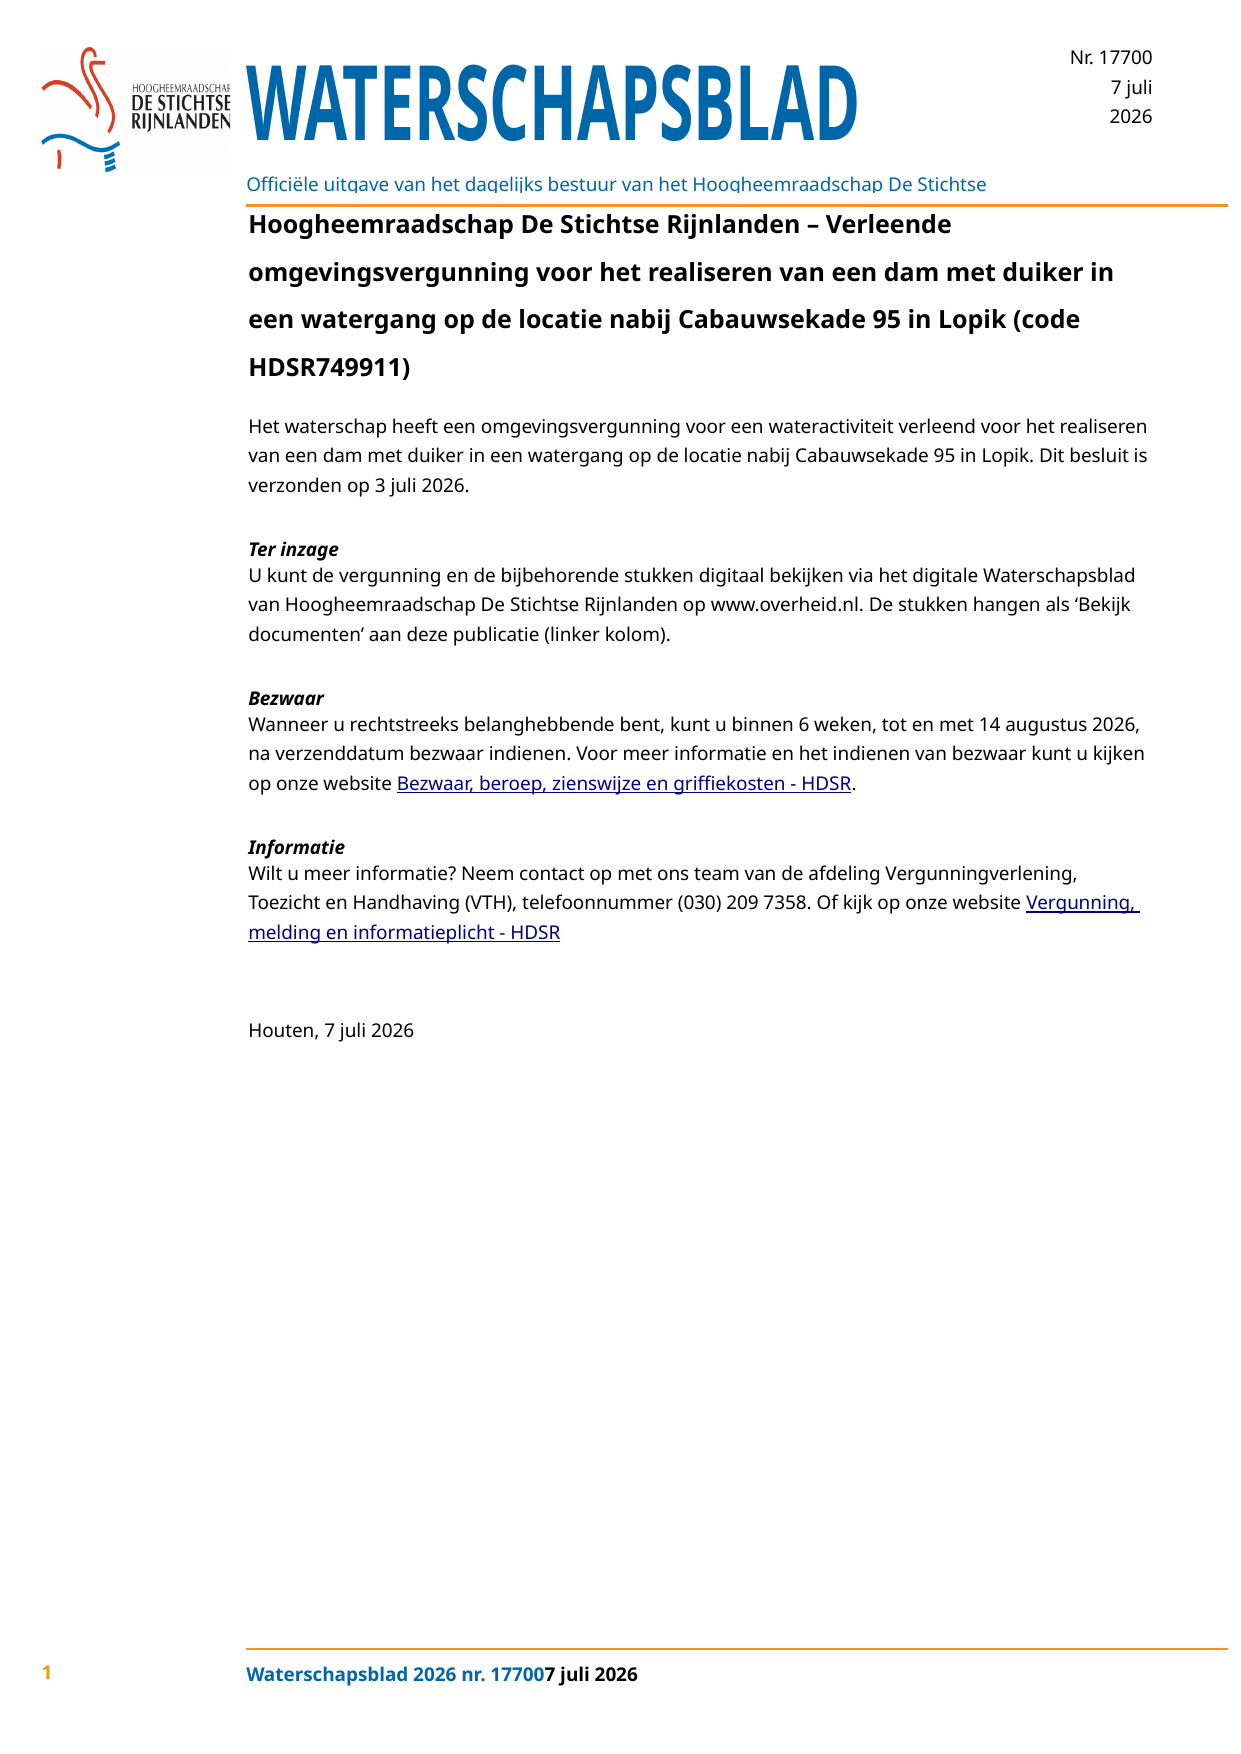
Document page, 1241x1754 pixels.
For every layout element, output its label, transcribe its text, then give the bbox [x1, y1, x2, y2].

text U kunt de vergunning en de bijbehorende stukken digitaal bekijken via het digitale Waterschapsblad van Hoogheemraadschap De Stichtse Rijnlanden op www.overheid.nl. De stukken hangen als ‘Bekijk documenten’ aan deze publicatie (linker kolom). [248, 562, 1152, 647]
text Ter inzage [248, 536, 1152, 562]
text Informatie [248, 834, 1152, 860]
text Hoogheemraadschap De Stichtse Rijnlanden – Verleende omgevingsvergunning voor het realiseren van een dam met duiker in een watergang op de locatie nabij Cabauwsekade 95 in Lopik (code HDSR749911) [248, 207, 1152, 384]
text Bezwaar [248, 685, 1152, 711]
text Houten, 7 juli 2026 [248, 1017, 1152, 1043]
text Wanneer u rechtstreeks belanghebbende bent, kunt u binnen 6 weken, tot en met 14 augustus 2026, na verzenddatum bezwaar indienen. Voor meer informatie en het indienen van bezwaar kunt u kijken op onze website Bezwaar, beroep, zienswijze en griffiekosten - HDSR. [248, 711, 1152, 796]
text Wilt u meer informatie? Neem contact op met ons team van de afdeling Vergunningverlening, Toezicht en Handhaving (VTH), telefoonnummer (030) 209 7358. Of kijk op onze website Vergunning, melding en informatieplicht - HDSR [248, 860, 1152, 944]
text Het waterschap heeft een omgevingsvergunning voor een wateractiviteit verleend voor het realiseren van een dam met duiker in een watergang op de locatie nabij Cabauwsekade 95 in Lopik. Dit besluit is verzonden op 3 juli 2026. [248, 413, 1152, 498]
picture [41, 47, 231, 172]
